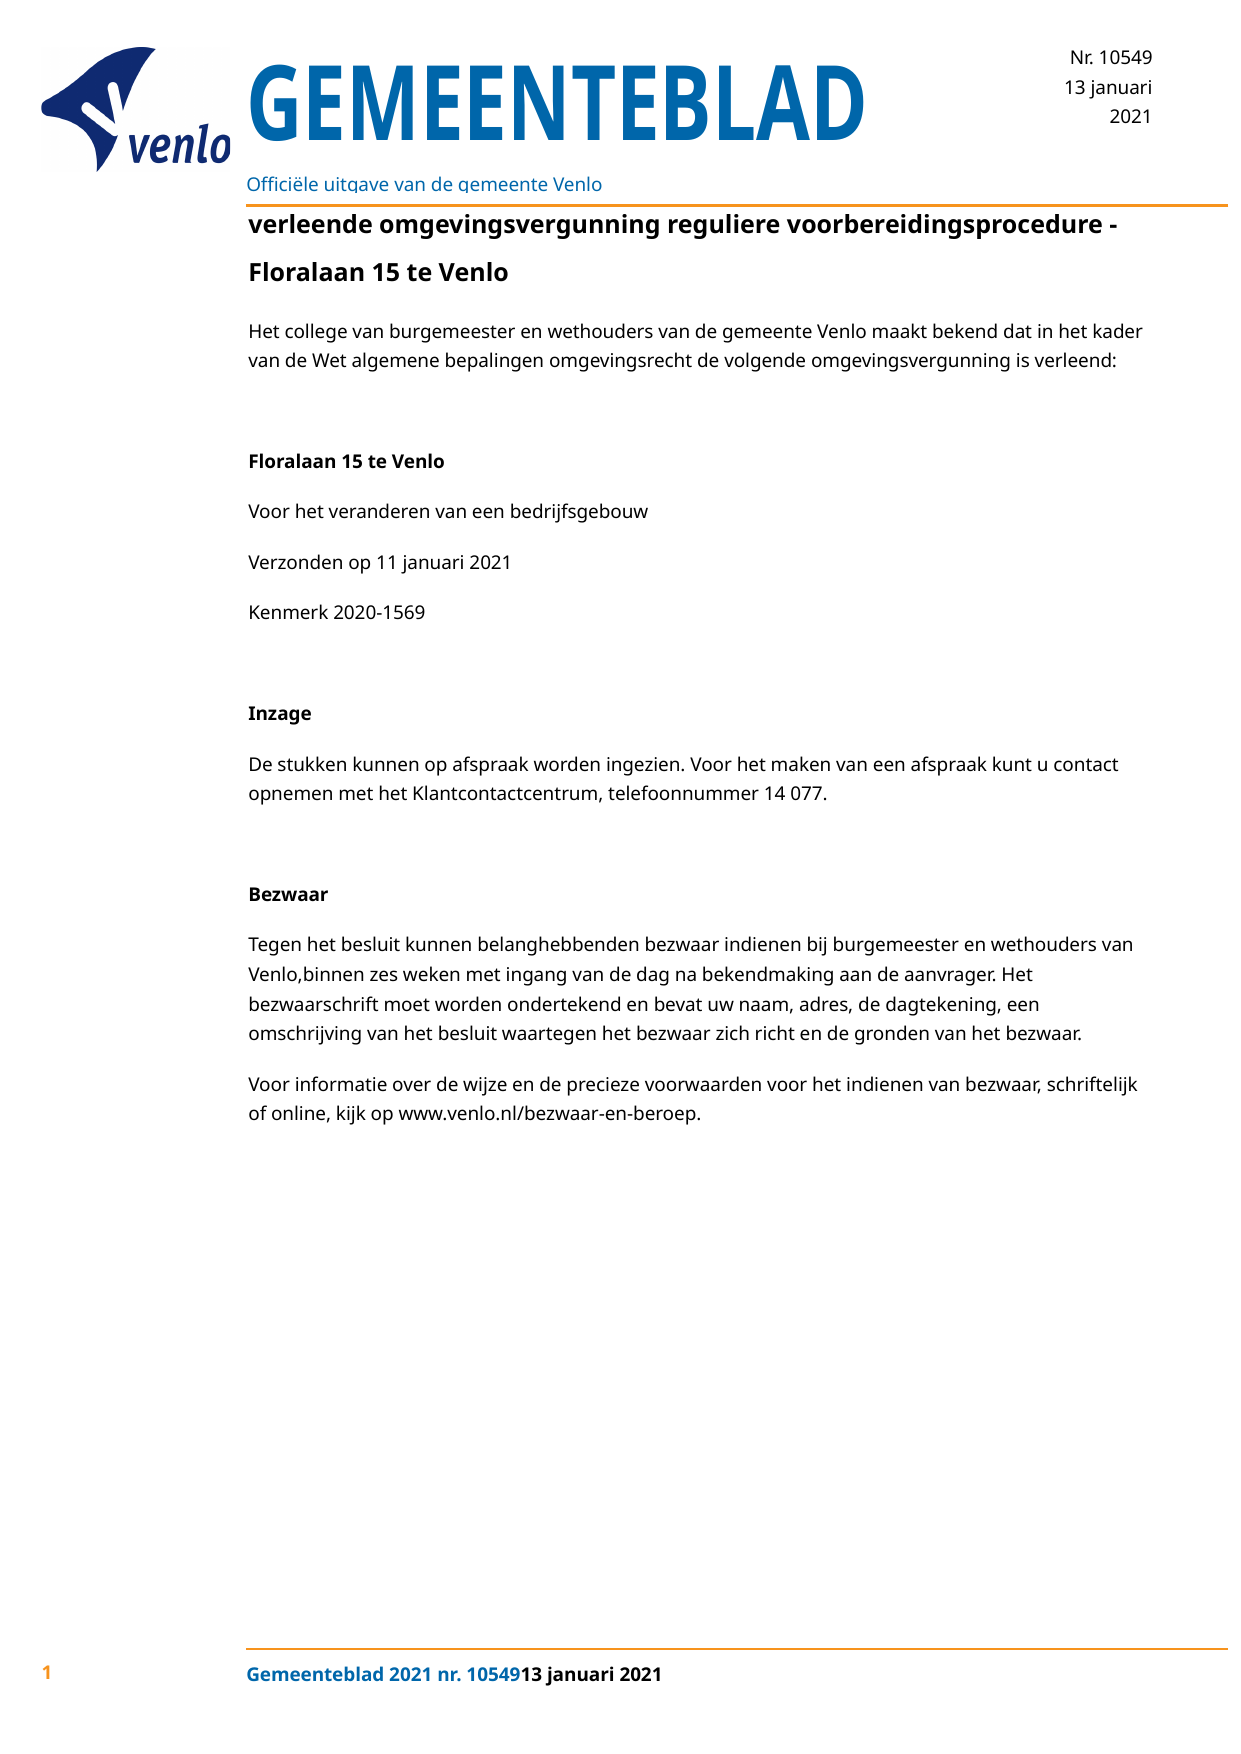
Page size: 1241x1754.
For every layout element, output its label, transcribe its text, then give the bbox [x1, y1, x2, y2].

text Het college van burgemeester en wethouders van de gemeente Venlo maakt bekend dat in het kader van de Wet algemene bepalingen omgevingsrecht de volgende omgevingsvergunning is verleend: [248, 318, 1152, 373]
text Verzonden op 11 januari 2021 [248, 549, 1152, 575]
text Voor het veranderen van een bedrijfsgebouw [248, 499, 1152, 524]
text De stukken kunnen op afspraak worden ingezien. Voor het maken van een afspraak kunt u contact opnemen met het Klantcontactcentrum, telefoonnummer 14 077. [248, 751, 1152, 806]
text Inzage [248, 700, 1152, 726]
text verleende omgevingsvergunning reguliere voorbereidingsprocedure - Floralaan 15 te Venlo [248, 207, 1152, 288]
text Bezwaar [248, 881, 1152, 907]
picture [41, 47, 231, 172]
text Tegen het besluit kunnen belanghebbenden bezwaar indienen bij burgemeester en wethouders van Venlo,binnen zes weken met ingang van de dag na bekendmaking aan de aanvrager. Het bezwaarschrift moet worden ondertekend en bevat uw naam, adres, de dagtekening, een omschrijving van het besluit waartegen het bezwaar zich richt en de gronden van het bezwaar. [248, 932, 1152, 1046]
text Kenmerk 2020-1569 [248, 599, 1152, 625]
text Voor informatie over de wijze en de precieze voorwaarden voor het indienen van bezwaar, schriftelijk of online, kijk op www.venlo.nl/bezwaar-en-beroep. [248, 1071, 1152, 1126]
text Floralaan 15 te Venlo [248, 448, 1152, 474]
